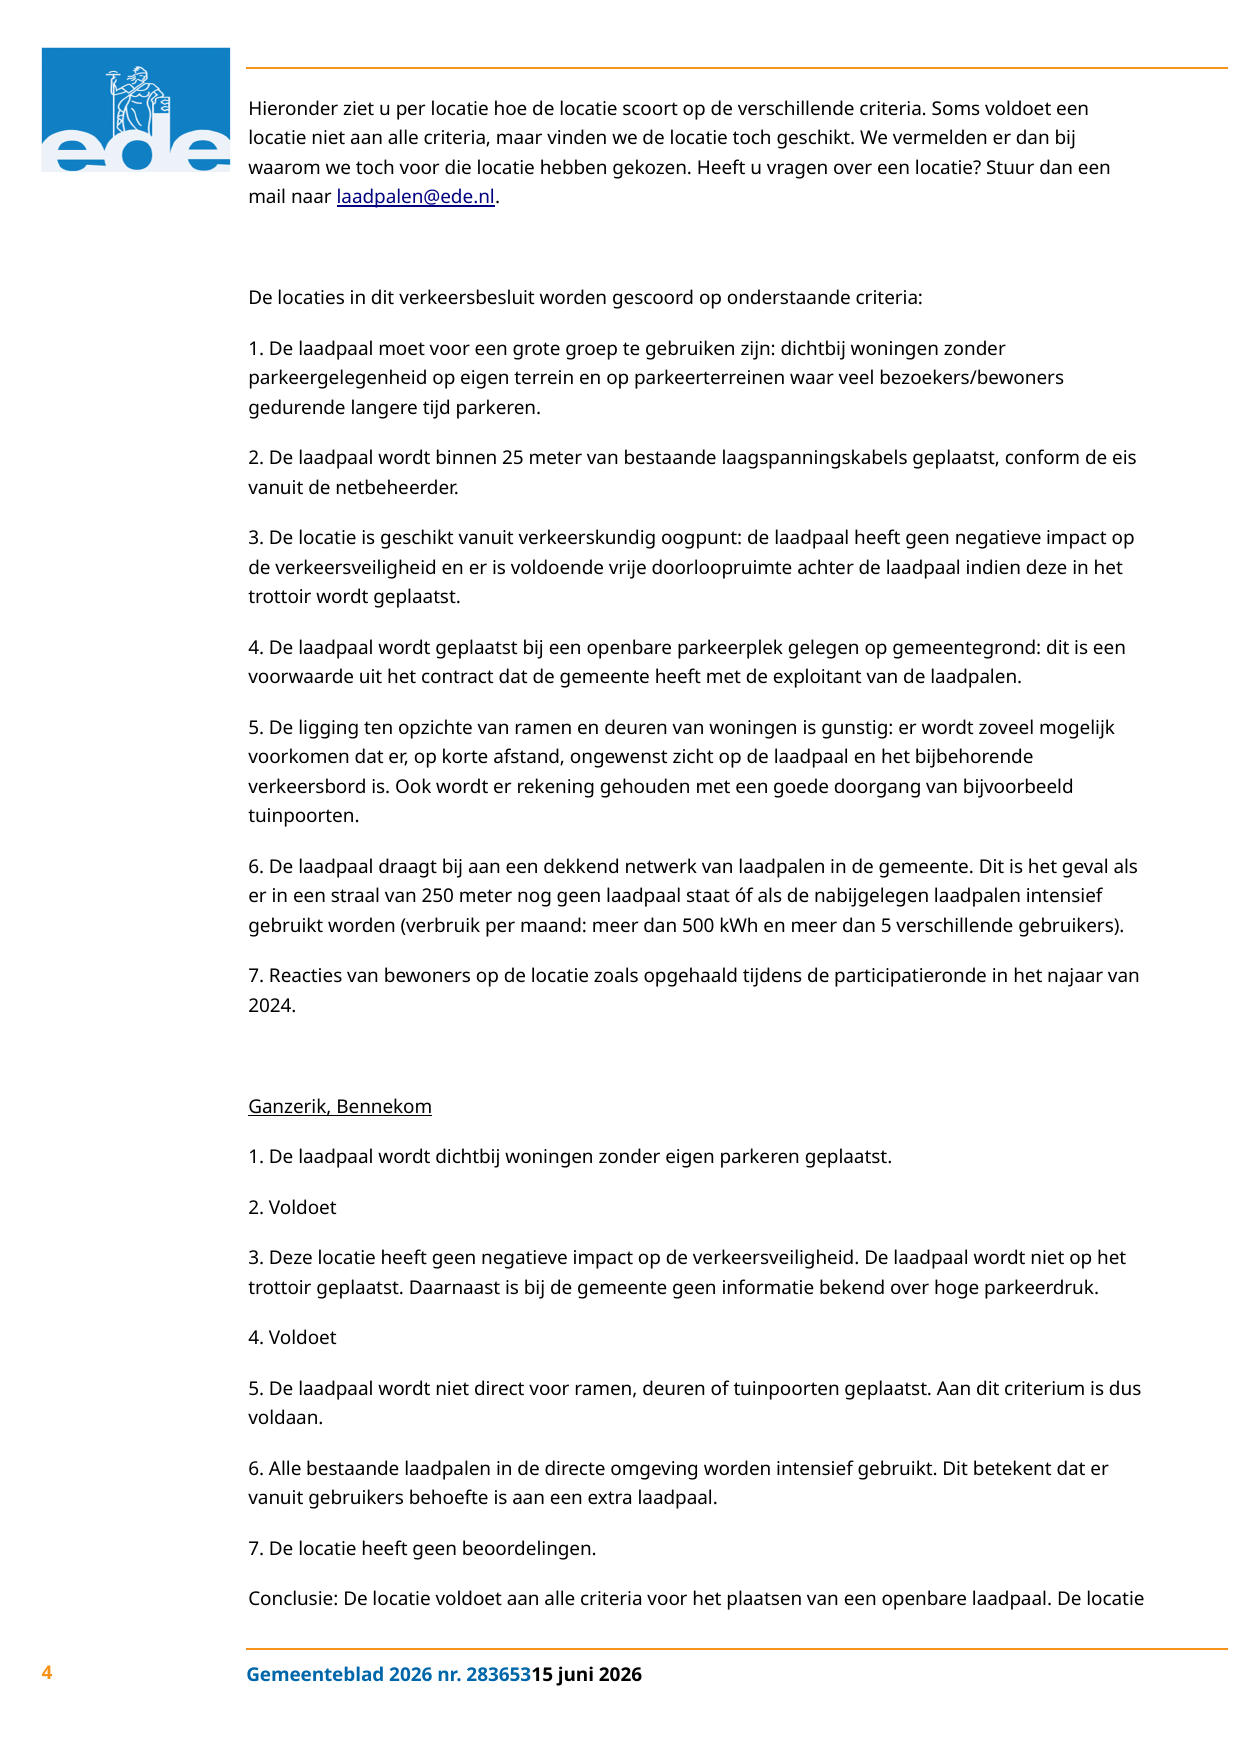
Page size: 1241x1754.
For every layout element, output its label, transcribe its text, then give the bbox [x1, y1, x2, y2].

text Conclusie: De locatie voldoet aan alle criteria voor het plaatsen van een openbare laadpaal. De locatie [248, 1585, 1152, 1611]
picture [41, 47, 231, 172]
text 1. De laadpaal wordt dichtbij woningen zonder eigen parkeren geplaatst. [248, 1143, 1152, 1169]
text 5. De laadpaal wordt niet direct voor ramen, deuren of tuinpoorten geplaatst. Aan dit criterium is dus voldaan. [248, 1375, 1152, 1430]
text 2. Voldoet [248, 1194, 1152, 1220]
text 7. Reacties van bewoners op de locatie zoals opgehaald tijdens de participatieronde in het najaar van 2024. [248, 963, 1152, 1018]
text 4. Voldoet [248, 1324, 1152, 1350]
text 6. De laadpaal draagt bij aan een dekkend netwerk van laadpalen in de gemeente. Dit is het geval als er in een straal van 250 meter nog geen laadpaal staat óf als de nabijgelegen laadpalen intensief gebruikt worden (verbruik per maand: meer dan 500 kWh en meer dan 5 verschillende gebruikers). [248, 853, 1152, 938]
text 5. De ligging ten opzichte van ramen en deuren van woningen is gunstig: er wordt zoveel mogelijk voorkomen dat er, op korte afstand, ongewenst zicht op de laadpaal en het bijbehorende verkeersbord is. Ook wordt er rekening gehouden met een goede doorgang van bijvoorbeeld tuinpoorten. [248, 714, 1152, 828]
text 6. Alle bestaande laadpalen in de directe omgeving worden intensief gebruikt. Dit betekent dat er vanuit gebruikers behoefte is aan een extra laadpaal. [248, 1455, 1152, 1510]
text 3. De locatie is geschikt vanuit verkeerskundig oogpunt: de laadpaal heeft geen negatieve impact op de verkeersveiligheid en er is voldoende vrije doorloopruimte achter de laadpaal indien deze in het trottoir wordt geplaatst. [248, 524, 1152, 609]
text Hieronder ziet u per locatie hoe de locatie scoort op de verschillende criteria. Soms voldoet een locatie niet aan alle criteria, maar vinden we de locatie toch geschikt. We vermelden er dan bij waarom we toch voor die locatie hebben gekozen. Heeft u vragen over een locatie? Stuur dan een mail naar laadpalen@ede.nl. [248, 95, 1152, 209]
text 4. De laadpaal wordt geplaatst bij een openbare parkeerplek gelegen op gemeentegrond: dit is een voorwaarde uit het contract dat de gemeente heeft met de exploitant van de laadpalen. [248, 634, 1152, 689]
text De locaties in dit verkeersbesluit worden gescoord op onderstaande criteria: [248, 284, 1152, 310]
text 1. De laadpaal moet voor een grote groep te gebruiken zijn: dichtbij woningen zonder parkeergelegenheid op eigen terrein en op parkeerterreinen waar veel bezoekers/bewoners gedurende langere tijd parkeren. [248, 335, 1152, 420]
text 2. De laadpaal wordt binnen 25 meter van bestaande laagspanningskabels geplaatst, conform de eis vanuit de netbeheerder. [248, 444, 1152, 500]
text Ganzerik, Bennekom [248, 1093, 1152, 1119]
text 3. Deze locatie heeft geen negatieve impact op de verkeersveiligheid. De laadpaal wordt niet op het trottoir geplaatst. Daarnaast is bij de gemeente geen informatie bekend over hoge parkeerdruk. [248, 1244, 1152, 1300]
text 7. De locatie heeft geen beoordelingen. [248, 1535, 1152, 1561]
